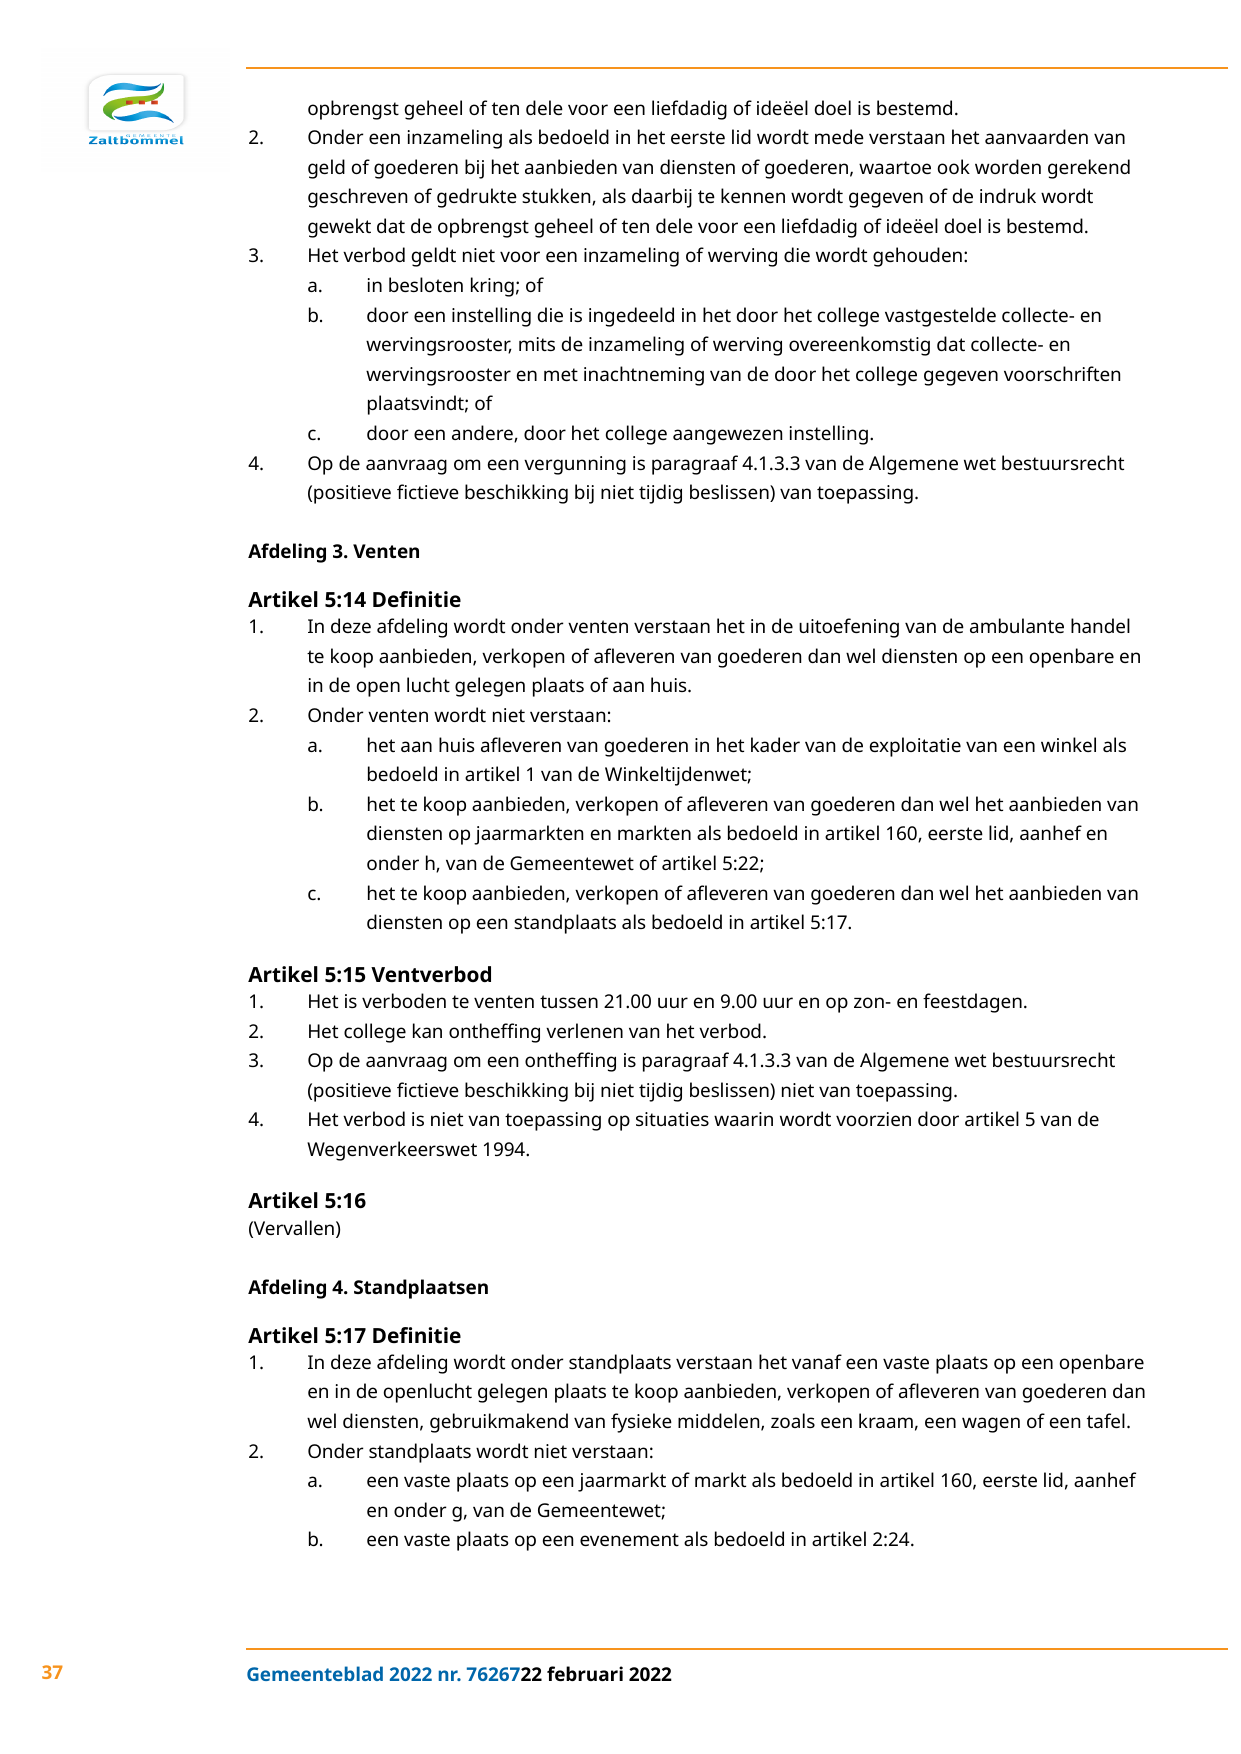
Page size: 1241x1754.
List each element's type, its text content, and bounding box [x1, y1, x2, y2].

list Het college kan ontheffing verlenen van het verbod. [248, 1018, 1152, 1043]
list Het is verboden te venten tussen 21.00 uur en 9.00 uur en op zon- en feestdagen. [248, 988, 1152, 1014]
list het aan huis afleveren van goederen in het kader van de exploitatie van een winkel als bedoeld in artikel 1 van de Winkeltijdenwet; [307, 732, 1152, 787]
list Het verbod geldt niet voor een inzameling of werving die wordt gehouden: [248, 243, 1152, 268]
text Artikel 5:16 [248, 1187, 1152, 1215]
list Op de aanvraag om een vergunning is paragraaf 4.1.3.3 van de Algemene wet bestuursrecht (positieve fictieve beschikking bij niet tijdig beslissen) van toepassing. [248, 450, 1152, 505]
list het te koop aanbieden, verkopen of afleveren van goederen dan wel het aanbieden van diensten op jaarmarkten en markten als bedoeld in artikel 160, eerste lid, aanhef en onder h, van de Gemeentewet of artikel 5:22; [307, 791, 1152, 876]
text Afdeling 3. Venten [248, 538, 1152, 564]
list door een andere, door het college aangewezen instelling. [307, 420, 1152, 446]
list het te koop aanbieden, verkopen of afleveren van goederen dan wel het aanbieden van diensten op een standplaats als bedoeld in artikel 5:17. [307, 880, 1152, 935]
list door een instelling die is ingedeeld in het door het college vastgestelde collecte- en wervingsrooster, mits de inzameling of werving overeenkomstig dat collecte- en wervingsrooster en met inachtneming van de door het college gegeven voorschriften plaatsvindt; of [307, 302, 1152, 416]
list Onder venten wordt niet verstaan: [248, 702, 1152, 728]
text Artikel 5:15 Ventverbod [248, 960, 1152, 988]
list opbrengst geheel of ten dele voor een liefdadig of ideëel doel is bestemd. [248, 95, 1152, 121]
list Onder standplaats wordt niet verstaan: [248, 1438, 1152, 1464]
list In deze afdeling wordt onder standplaats verstaan het vanaf een vaste plaats op een openbare en in de openlucht gelegen plaats te koop aanbieden, verkopen of afleveren van goederen dan wel diensten, gebruikmakend van fysieke middelen, zoals een kraam, een wagen of een tafel. [248, 1349, 1152, 1434]
text Artikel 5:17 Definitie [248, 1321, 1152, 1349]
text Afdeling 4. Standplaatsen [248, 1274, 1152, 1300]
text (Vervallen) [248, 1215, 1152, 1241]
list In deze afdeling wordt onder venten verstaan het in de uitoefening van de ambulante handel te koop aanbieden, verkopen of afleveren van goederen dan wel diensten op een openbare en in de open lucht gelegen plaats of aan huis. [248, 613, 1152, 698]
text Artikel 5:14 Definitie [248, 585, 1152, 613]
list een vaste plaats op een evenement als bedoeld in artikel 2:24. [307, 1527, 1152, 1552]
list Op de aanvraag om een ontheffing is paragraaf 4.1.3.3 van de Algemene wet bestuursrecht (positieve fictieve beschikking bij niet tijdig beslissen) niet van toepassing. [248, 1047, 1152, 1103]
picture [41, 47, 231, 172]
list een vaste plaats op een jaarmarkt of markt als bedoeld in artikel 160, eerste lid, aanhef en onder g, van de Gemeentewet; [307, 1467, 1152, 1523]
list Het verbod is niet van toepassing op situaties waarin wordt voorzien door artikel 5 van de Wegenverkeerswet 1994. [248, 1107, 1152, 1162]
list Onder een inzameling als bedoeld in het eerste lid wordt mede verstaan het aanvaarden van geld of goederen bij het aanbieden van diensten of goederen, waartoe ook worden gerekend geschreven of gedrukte stukken, als daarbij te kennen wordt gegeven of de indruk wordt gewekt dat de opbrengst geheel of ten dele voor een liefdadig of ideëel doel is bestemd. [248, 124, 1152, 239]
list in besloten kring; of [307, 272, 1152, 298]
